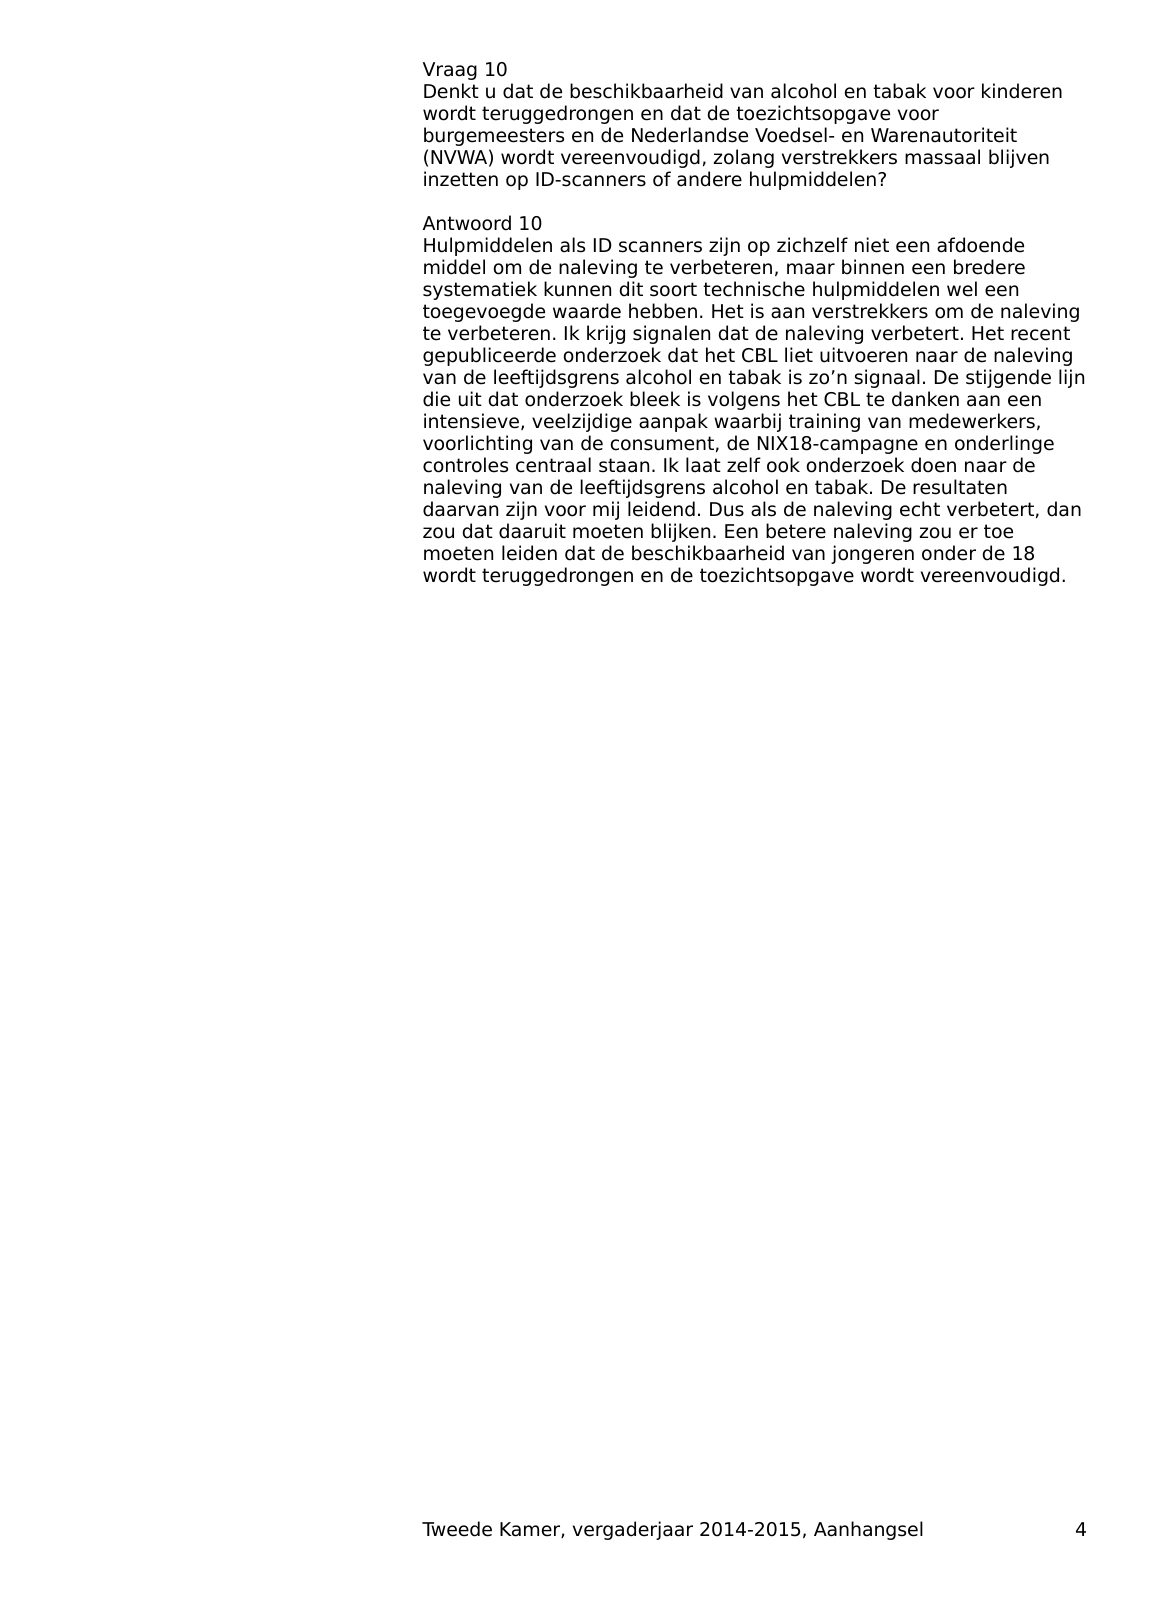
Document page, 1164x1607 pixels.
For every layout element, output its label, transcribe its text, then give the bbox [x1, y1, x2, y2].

text Antwoord 10 [422, 213, 1087, 235]
text Vraag 10 [422, 59, 1087, 81]
text Denkt u dat de beschikbaarheid van alcohol en tabak voor kinderen wordt teruggedrongen en dat de toezichtsopgave voor burgemeesters en de Nederlandse Voedsel- en Warenautoriteit (NVWA) wordt vereenvoudigd, zolang verstrekkers massaal blijven inzetten op ID-scanners of andere hulpmiddelen? [422, 81, 1087, 191]
text Hulpmiddelen als ID scanners zijn op zichzelf niet een afdoende middel om de naleving te verbeteren, maar binnen een bredere systematiek kunnen dit soort technische hulpmiddelen wel een toegevoegde waarde hebben. Het is aan verstrekkers om de naleving te verbeteren. Ik krijg signalen dat de naleving verbetert. Het recent gepubliceerde onderzoek dat het CBL liet uitvoeren naar de naleving van de leeftijdsgrens alcohol en tabak is zo’n signaal. De stijgende lijn die uit dat onderzoek bleek is volgens het CBL te danken aan een intensieve, veelzijdige aanpak waarbij training van medewerkers, voorlichting van de consument, de NIX18-campagne en onderlinge controles centraal staan. Ik laat zelf ook onderzoek doen naar de naleving van de leeftijdsgrens alcohol en tabak. De resultaten daarvan zijn voor mij leidend. Dus als de naleving echt verbetert, dan zou dat daaruit moeten blijken. Een betere naleving zou er toe moeten leiden dat de beschikbaarheid van jongeren onder de 18 wordt teruggedrongen en de toezichtsopgave wordt vereenvoudigd. [422, 235, 1087, 587]
